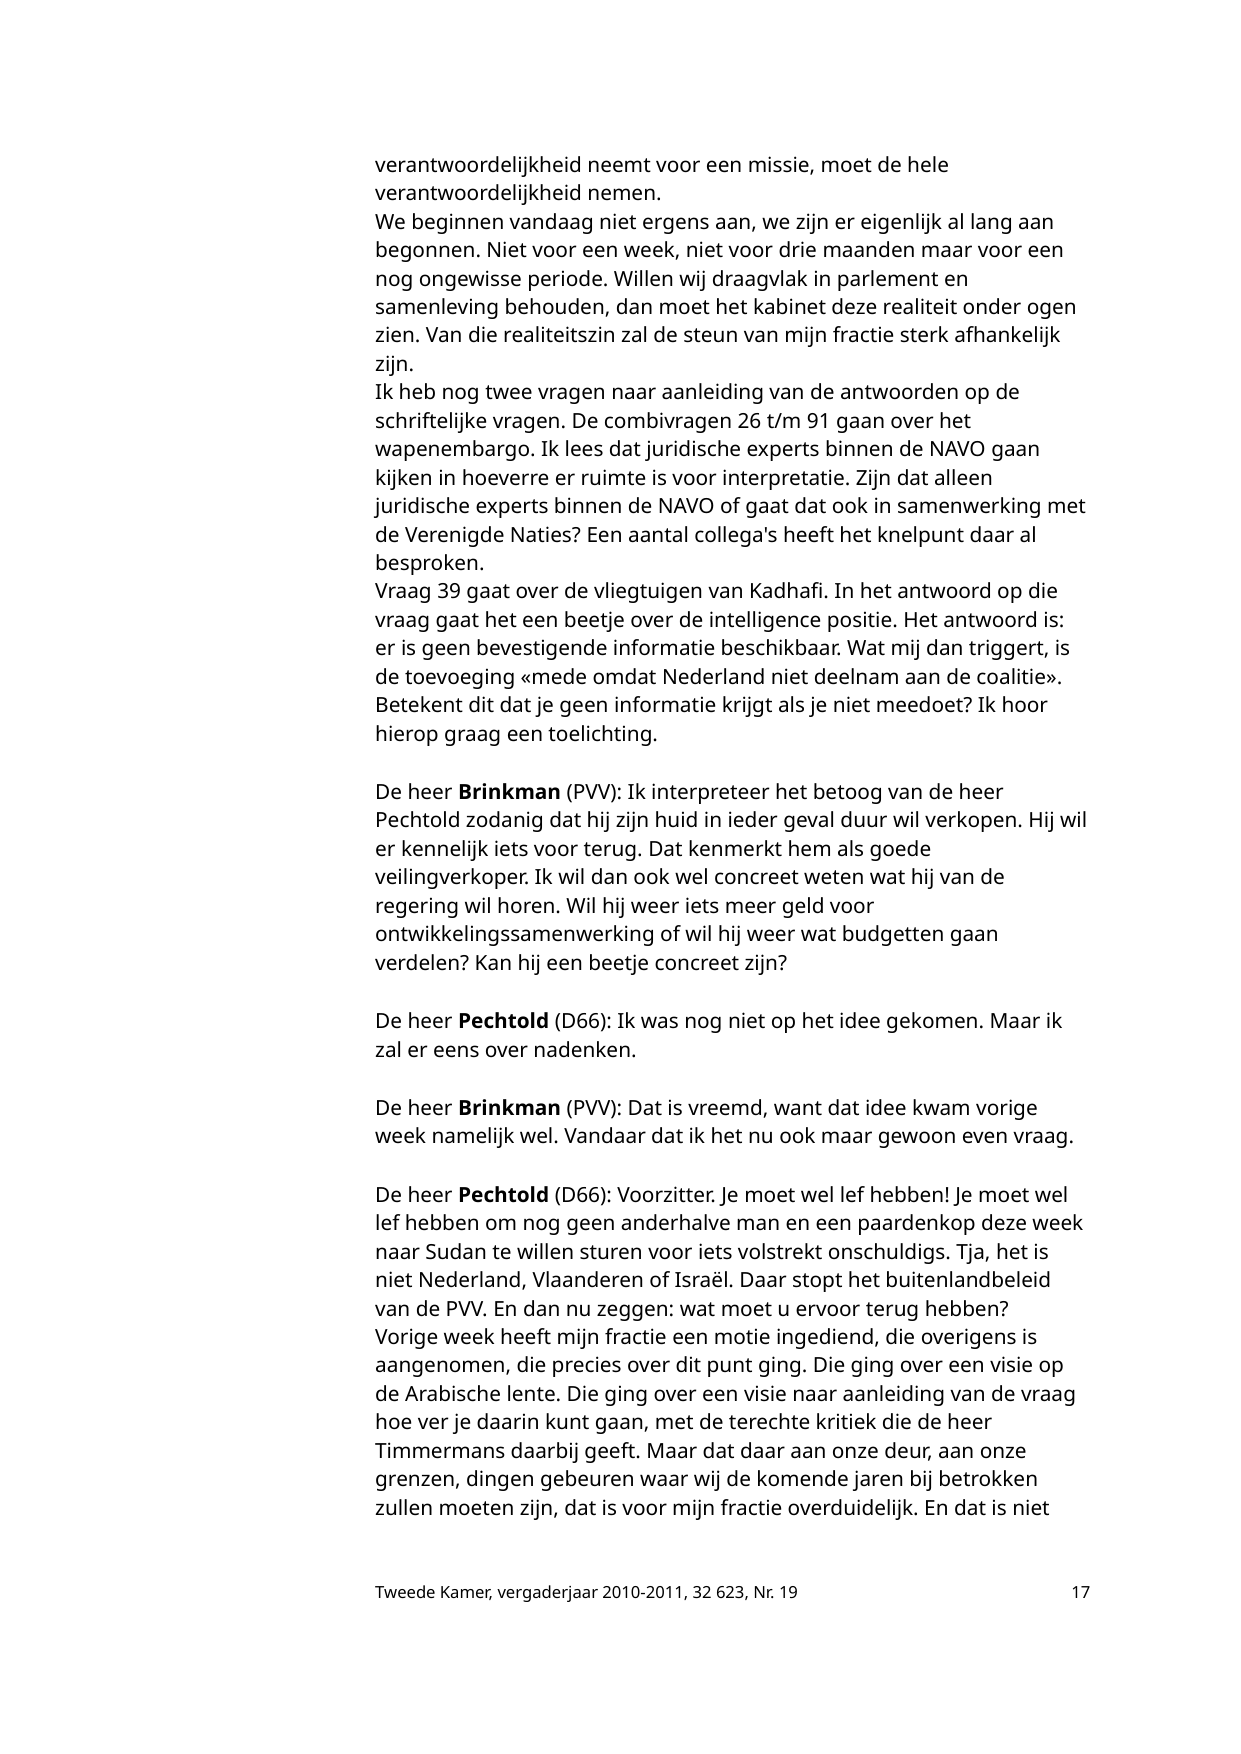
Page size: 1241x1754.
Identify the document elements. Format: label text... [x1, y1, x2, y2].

text De heer Brinkman (PVV): Ik interpreteer het betoog van de heer Pechtold zodanig dat hij zijn huid in ieder geval duur wil verkopen. Hij wil er kennelijk iets voor terug. Dat kenmerkt hem als goede veilingverkoper. Ik wil dan ook wel concreet weten wat hij van de regering wil horen. Wil hij weer iets meer geld voor ontwikkelingssamenwerking of wil hij weer wat budgetten gaan verdelen? Kan hij een beetje concreet zijn? [375, 777, 1090, 976]
text De heer Brinkman (PVV): Dat is vreemd, want dat idee kwam vorige week namelijk wel. Vandaar dat ik het nu ook maar gewoon even vraag. [375, 1093, 1090, 1150]
text We beginnen vandaag niet ergens aan, we zijn er eigenlijk al lang aan begonnen. Niet voor een week, niet voor drie maanden maar voor een nog ongewisse periode. Willen wij draagvlak in parlement en samenleving behouden, dan moet het kabinet deze realiteit onder ogen zien. Van die realiteitszin zal de steun van mijn fractie sterk afhankelijk zijn. [375, 207, 1090, 377]
text verantwoordelijkheid neemt voor een missie, moet de hele verantwoordelijkheid nemen. [375, 150, 1090, 207]
text Vorige week heeft mijn fractie een motie ingediend, die overigens is aangenomen, die precies over dit punt ging. Die ging over een visie op de Arabische lente. Die ging over een visie naar aanleiding van de vraag hoe ver je daarin kunt gaan, met de terechte kritiek die de heer Timmermans daarbij geeft. Maar dat daar aan onze deur, aan onze grenzen, dingen gebeuren waar wij de komende jaren bij betrokken zullen moeten zijn, dat is voor mijn fractie overduidelijk. En dat is niet [375, 1322, 1090, 1521]
text De heer Pechtold (D66): Ik was nog niet op het idee gekomen. Maar ik zal er eens over nadenken. [375, 1006, 1090, 1063]
text De heer Pechtold (D66): Voorzitter. Je moet wel lef hebben! Je moet wel lef hebben om nog geen anderhalve man en een paardenkop deze week naar Sudan te willen sturen voor iets volstrekt onschuldigs. Tja, het is niet Nederland, Vlaanderen of Israël. Daar stopt het buitenlandbeleid van de PVV. En dan nu zeggen: wat moet u ervoor terug hebben? [375, 1180, 1090, 1322]
text Vraag 39 gaat over de vliegtuigen van Kadhafi. In het antwoord op die vraag gaat het een beetje over de intelligence positie. Het antwoord is: er is geen bevestigende informatie beschikbaar. Wat mij dan triggert, is de toevoeging «mede omdat Nederland niet deelnam aan de coalitie». Betekent dit dat je geen informatie krijgt als je niet meedoet? Ik hoor hierop graag een toelichting. [375, 577, 1090, 747]
text Ik heb nog twee vragen naar aanleiding van de antwoorden op de schriftelijke vragen. De combivragen 26 t/m 91 gaan over het wapenembargo. Ik lees dat juridische experts binnen de NAVO gaan kijken in hoeverre er ruimte is voor interpretatie. Zijn dat alleen juridische experts binnen de NAVO of gaat dat ook in samenwerking met de Verenigde Naties? Een aantal collega's heeft het knelpunt daar al besproken. [375, 377, 1090, 577]
